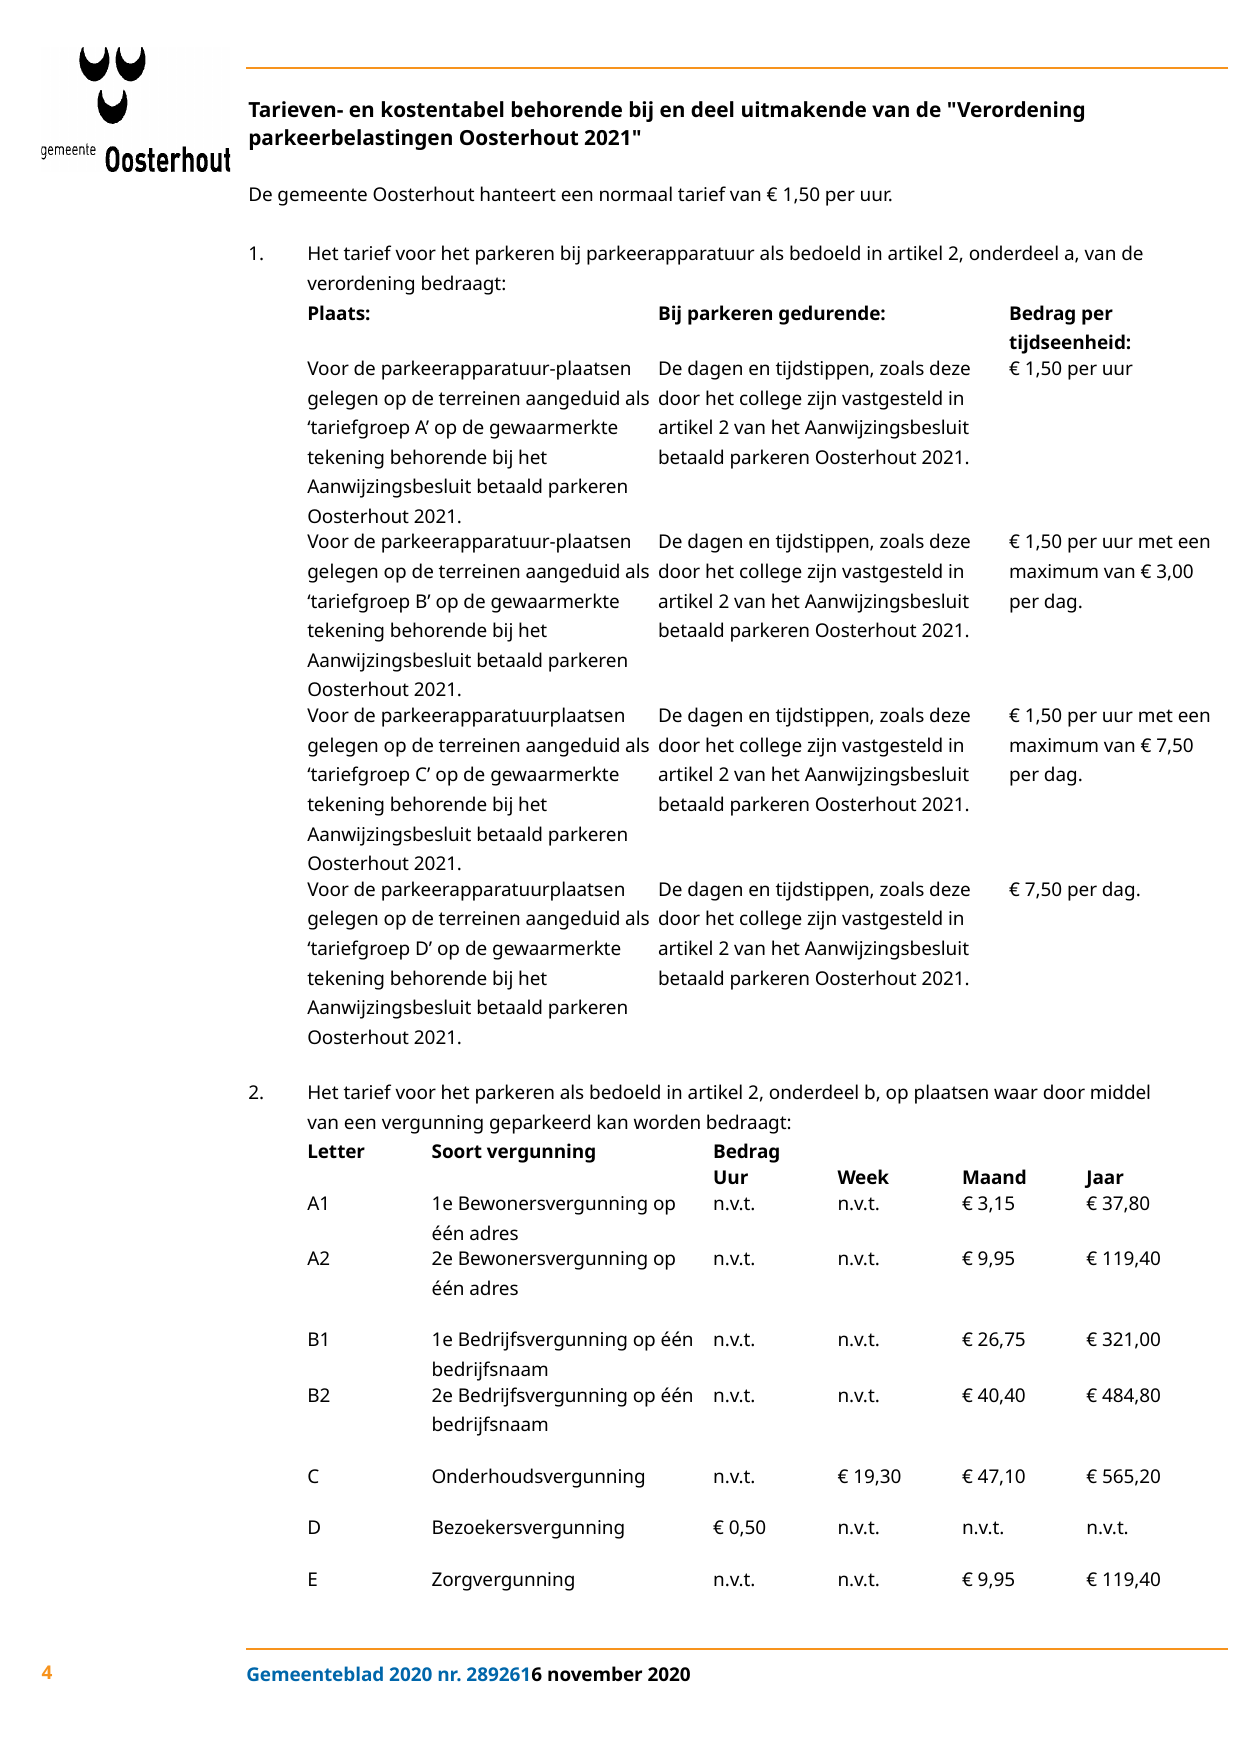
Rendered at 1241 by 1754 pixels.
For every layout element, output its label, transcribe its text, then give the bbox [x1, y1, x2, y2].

table_cell € 1,50 per uur [1009, 355, 1211, 529]
table_cell Jaar [1086, 1164, 1211, 1190]
table_header Letter [307, 1139, 431, 1164]
table_header Soort vergunning [431, 1139, 713, 1164]
list Het tarief voor het parkeren als bedoeld in artikel 2, onderdeel b, op plaatsen waar door middel van een vergunning geparkeerd kan worden bedraagt: [248, 1079, 1152, 1135]
table_cell € 37,80 [1086, 1190, 1211, 1245]
table_cell € 9,95 [962, 1245, 1086, 1301]
table_cell n.v.t. [837, 1326, 962, 1382]
table_cell [307, 1540, 431, 1566]
text De gemeente Oosterhout hanteert een normaal tarief van € 1,50 per uur. [248, 181, 1152, 207]
table_cell [307, 1164, 431, 1190]
table_cell 1e Bedrijfsvergunning op één bedrijfsnaam [431, 1326, 713, 1382]
table_cell [837, 1489, 962, 1514]
table_cell € 19,30 [837, 1463, 962, 1488]
table_cell 1e Bewonersvergunning op één adres [431, 1190, 713, 1245]
table_cell B2 [307, 1382, 431, 1437]
table_cell [713, 1489, 837, 1514]
table_cell [307, 1437, 431, 1463]
table_cell n.v.t. [713, 1245, 837, 1301]
table_cell B1 [307, 1326, 431, 1382]
table_cell Bezoekersvergunning [431, 1514, 713, 1540]
table_cell n.v.t. [837, 1514, 962, 1540]
table_header Plaats: [307, 300, 658, 355]
table_cell € 484,80 [1086, 1382, 1211, 1437]
table_cell n.v.t. [837, 1245, 962, 1301]
table_cell n.v.t. [837, 1382, 962, 1437]
table_cell Voor de parkeerapparatuur-plaatsen gelegen op de terreinen aangeduid als ‘tariefgroep A’ op de gewaarmerkte tekening behorende bij het Aanwijzingsbesluit betaald parkeren Oosterhout 2021. [307, 355, 658, 529]
table_cell A2 [307, 1245, 431, 1301]
table_cell [713, 1301, 837, 1326]
table_cell n.v.t. [713, 1326, 837, 1382]
table_header Bedrag per tijdseenheid: [1009, 300, 1211, 355]
table_cell De dagen en tijdstippen, zoals deze door het college zijn vastgesteld in artikel 2 van het Aanwijzingsbesluit betaald parkeren Oosterhout 2021. [658, 703, 1009, 876]
table_cell € 321,00 [1086, 1326, 1211, 1382]
table_cell n.v.t. [713, 1190, 837, 1245]
table_cell € 565,20 [1086, 1463, 1211, 1488]
table_cell A1 [307, 1190, 431, 1245]
table_cell € 40,40 [962, 1382, 1086, 1437]
table_cell € 1,50 per uur met een maximum van € 7,50 per dag. [1009, 703, 1211, 876]
table_cell Uur [713, 1164, 837, 1190]
table_header Bedrag [713, 1139, 1211, 1164]
table_cell Zorgvergunning [431, 1566, 713, 1591]
table_cell [431, 1164, 713, 1190]
table_cell [1086, 1540, 1211, 1566]
table_cell D [307, 1514, 431, 1540]
text Tarieven- en kostentabel behorende bij en deel uitmakende van de "Verordening parkeerbelastingen Oosterhout 2021" [248, 95, 1152, 152]
table_cell C [307, 1463, 431, 1488]
table_cell [1086, 1489, 1211, 1514]
table_cell [837, 1301, 962, 1326]
table_cell [962, 1437, 1086, 1463]
table_cell Voor de parkeerapparatuurplaatsen gelegen op de terreinen aangeduid als ‘tariefgroep D’ op de gewaarmerkte tekening behorende bij het Aanwijzingsbesluit betaald parkeren Oosterhout 2021. [307, 876, 658, 1050]
table_cell [1086, 1437, 1211, 1463]
table_cell [307, 1301, 431, 1326]
table_cell [713, 1540, 837, 1566]
table_cell [837, 1540, 962, 1566]
table_cell [1086, 1301, 1211, 1326]
table_cell € 119,40 [1086, 1566, 1211, 1591]
table_cell € 7,50 per dag. [1009, 876, 1211, 1050]
list Het tarief voor het parkeren bij parkeerapparatuur als bedoeld in artikel 2, onderdeel a, van de verordening bedraagt: [248, 241, 1152, 296]
table_cell De dagen en tijdstippen, zoals deze door het college zijn vastgesteld in artikel 2 van het Aanwijzingsbesluit betaald parkeren Oosterhout 2021. [658, 355, 1009, 529]
table_cell Voor de parkeerapparatuurplaatsen gelegen op de terreinen aangeduid als ‘tariefgroep C’ op de gewaarmerkte tekening behorende bij het Aanwijzingsbesluit betaald parkeren Oosterhout 2021. [307, 703, 658, 876]
table_cell € 26,75 [962, 1326, 1086, 1382]
table_cell [962, 1301, 1086, 1326]
table_cell [307, 1489, 431, 1514]
table_cell n.v.t. [713, 1382, 837, 1437]
table_cell € 119,40 [1086, 1245, 1211, 1301]
table_cell Maand [962, 1164, 1086, 1190]
table_cell Onderhoudsvergunning [431, 1463, 713, 1488]
table_cell € 3,15 [962, 1190, 1086, 1245]
table_cell n.v.t. [837, 1566, 962, 1591]
table_cell Week [837, 1164, 962, 1190]
table_cell [962, 1540, 1086, 1566]
table_cell De dagen en tijdstippen, zoals deze door het college zijn vastgesteld in artikel 2 van het Aanwijzingsbesluit betaald parkeren Oosterhout 2021. [658, 529, 1009, 702]
table_cell [837, 1437, 962, 1463]
table_cell n.v.t. [713, 1566, 837, 1591]
table_cell [713, 1437, 837, 1463]
table_cell n.v.t. [713, 1463, 837, 1488]
table_cell Voor de parkeerapparatuur-plaatsen gelegen op de terreinen aangeduid als ‘tariefgroep B’ op de gewaarmerkte tekening behorende bij het Aanwijzingsbesluit betaald parkeren Oosterhout 2021. [307, 529, 658, 702]
table_cell n.v.t. [837, 1190, 962, 1245]
table_cell n.v.t. [1086, 1514, 1211, 1540]
table_cell € 1,50 per uur met een maximum van € 3,00 per dag. [1009, 529, 1211, 702]
table_cell [431, 1301, 713, 1326]
table_cell [962, 1489, 1086, 1514]
table_cell € 47,10 [962, 1463, 1086, 1488]
table_cell De dagen en tijdstippen, zoals deze door het college zijn vastgesteld in artikel 2 van het Aanwijzingsbesluit betaald parkeren Oosterhout 2021. [658, 876, 1009, 1050]
table_cell n.v.t. [962, 1514, 1086, 1540]
table_cell [431, 1437, 713, 1463]
table_cell [431, 1489, 713, 1514]
table_cell E [307, 1566, 431, 1591]
table_cell [431, 1540, 713, 1566]
table_header Bij parkeren gedurende: [658, 300, 1009, 355]
table_cell € 9,95 [962, 1566, 1086, 1591]
picture [41, 47, 231, 172]
table_cell 2e Bedrijfsvergunning op één bedrijfsnaam [431, 1382, 713, 1437]
table_cell € 0,50 [713, 1514, 837, 1540]
table_cell 2e Bewonersvergunning op één adres [431, 1245, 713, 1301]
